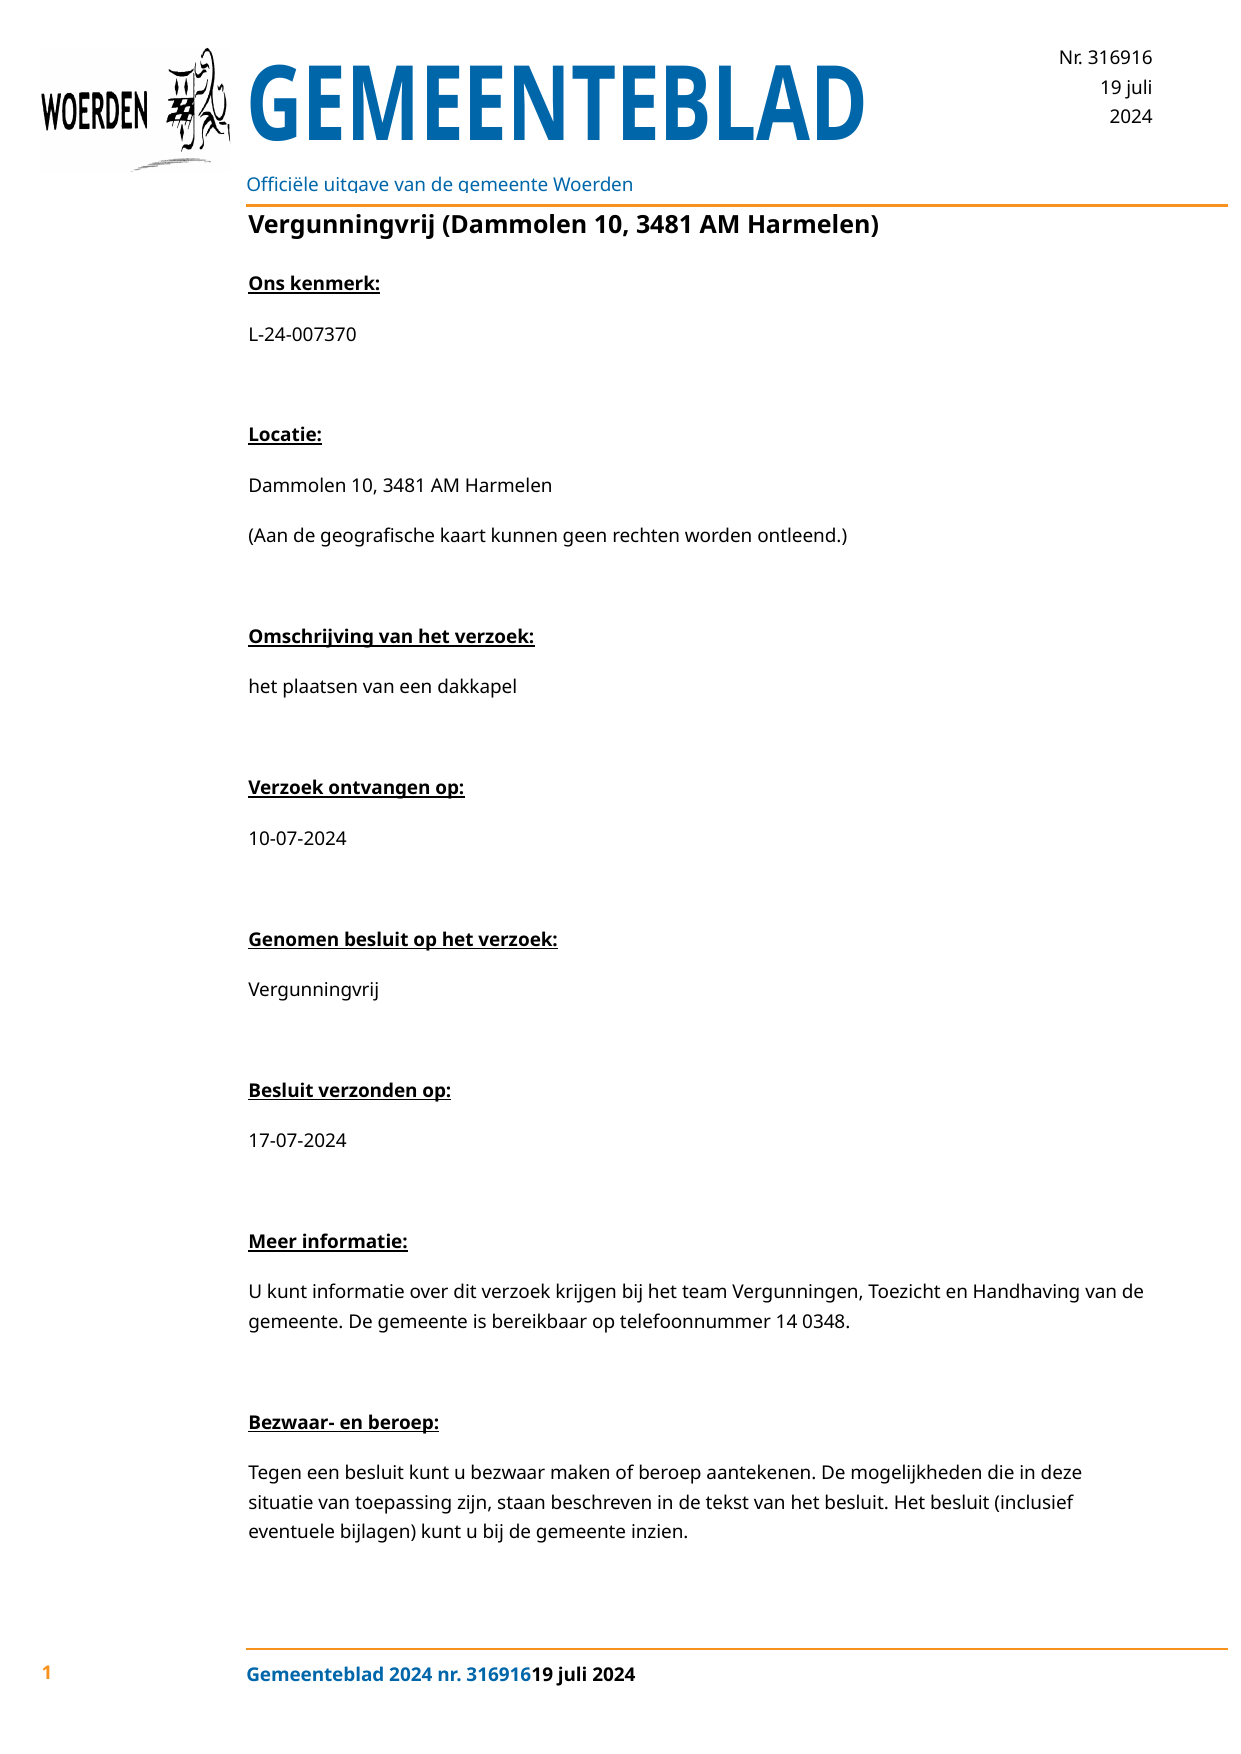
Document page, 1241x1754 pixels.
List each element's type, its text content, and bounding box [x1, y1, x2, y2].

text Tegen een besluit kunt u bezwaar maken of beroep aantekenen. De mogelijkheden die in deze situatie van toepassing zijn, staan beschreven in de tekst van het besluit. Het besluit (inclusief eventuele bijlagen) kunt u bij de gemeente inzien. [248, 1459, 1152, 1544]
text Besluit verzonden op: [248, 1077, 1152, 1103]
text Vergunningvrij [248, 976, 1152, 1002]
text 17-07-2024 [248, 1127, 1152, 1153]
text L-24-007370 [248, 321, 1152, 346]
text 10-07-2024 [248, 825, 1152, 851]
text (Aan de geografische kaart kunnen geen rechten worden ontleend.) [248, 522, 1152, 548]
text Bezwaar- en beroep: [248, 1409, 1152, 1435]
text Omschrijving van het verzoek: [248, 623, 1152, 649]
text Verzoek ontvangen op: [248, 774, 1152, 800]
text het plaatsen van een dakkapel [248, 674, 1152, 699]
text Dammolen 10, 3481 AM Harmelen [248, 472, 1152, 498]
text Genomen besluit op het verzoek: [248, 926, 1152, 951]
text Ons kenmerk: [248, 270, 1152, 296]
text Meer informatie: [248, 1228, 1152, 1254]
text Locatie: [248, 422, 1152, 447]
picture [41, 47, 231, 172]
text Vergunningvrij (Dammolen 10, 3481 AM Harmelen) [248, 207, 1152, 241]
text U kunt informatie over dit verzoek krijgen bij het team Vergunningen, Toezicht en Handhaving van de gemeente. De gemeente is bereikbaar op telefoonnummer 14 0348. [248, 1279, 1152, 1334]
